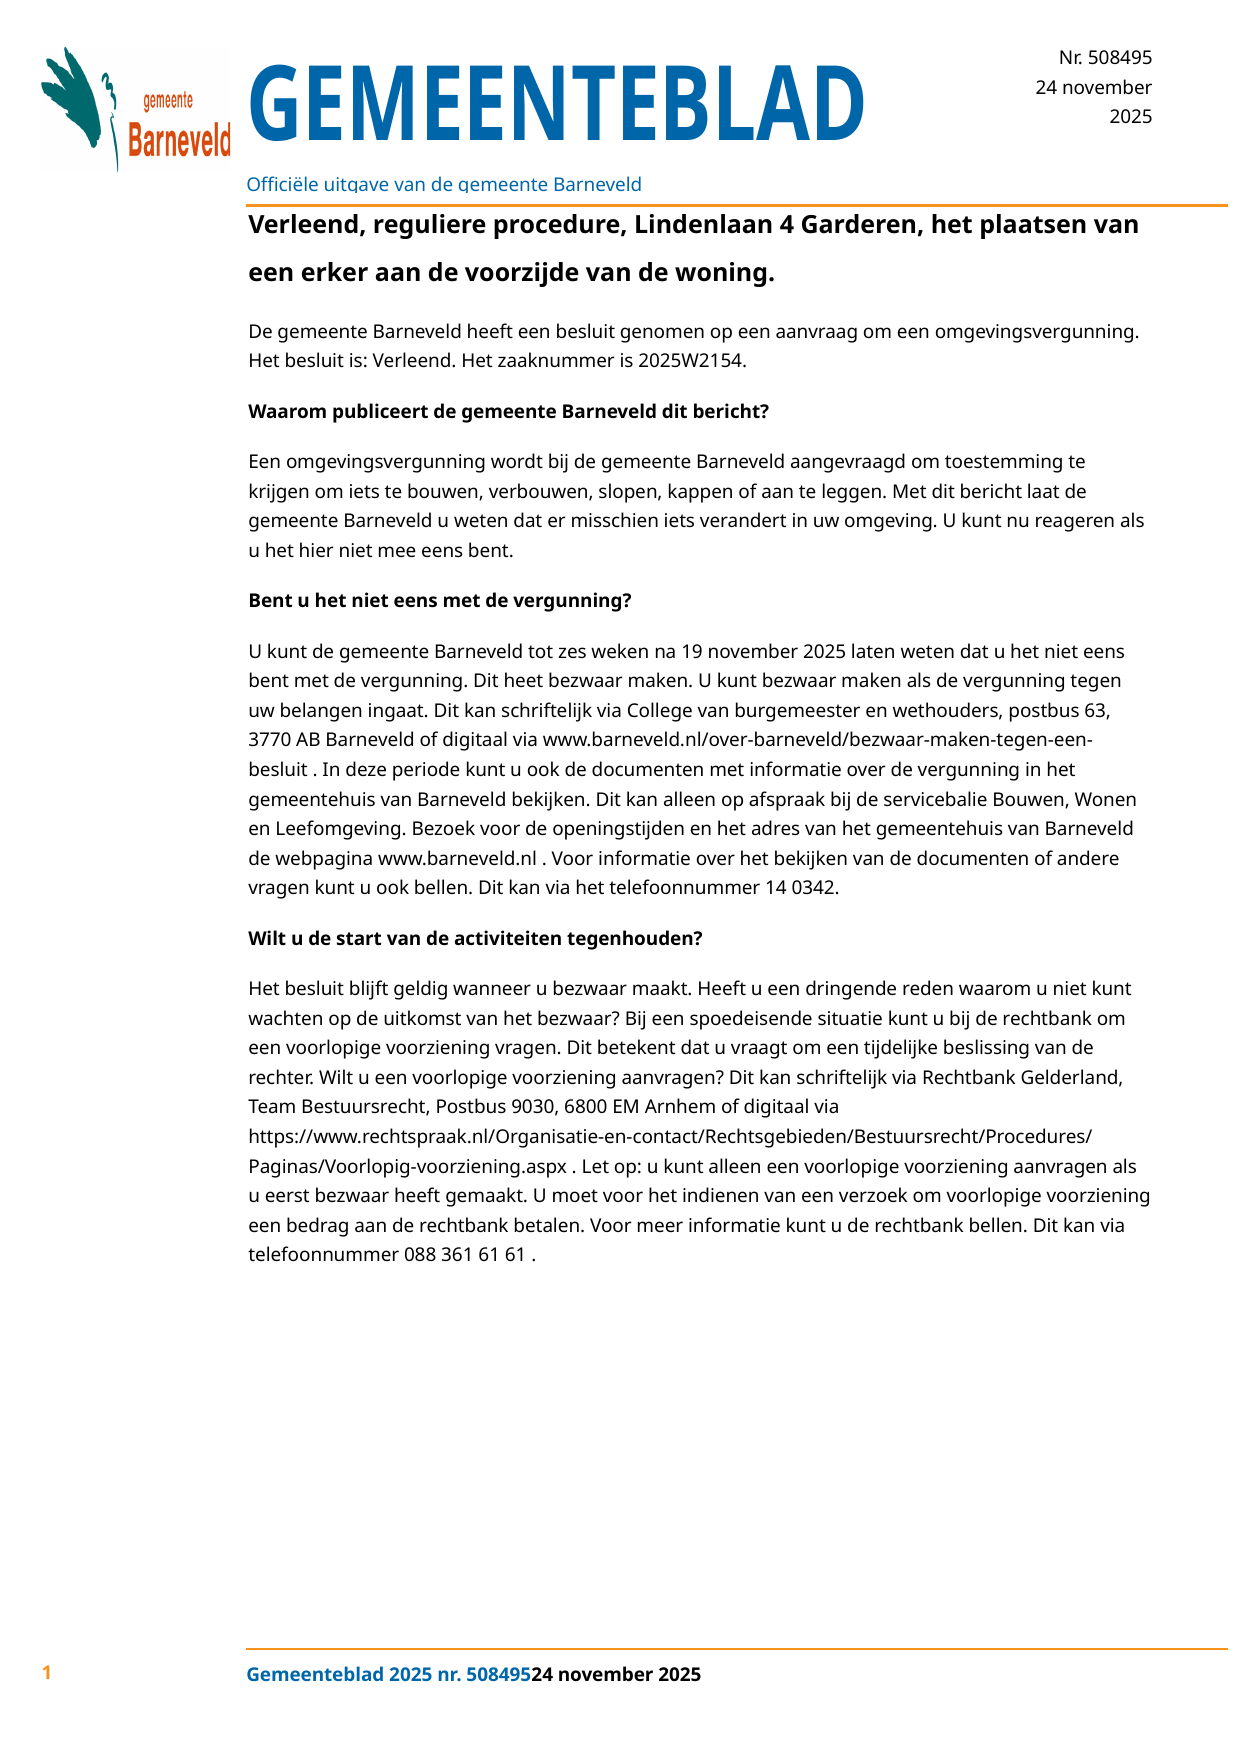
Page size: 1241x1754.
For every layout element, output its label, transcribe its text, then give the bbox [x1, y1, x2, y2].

text U kunt de gemeente Barneveld tot zes weken na 19 november 2025 laten weten dat u het niet eens bent met de vergunning. Dit heet bezwaar maken. U kunt bezwaar maken als de vergunning tegen uw belangen ingaat. Dit kan schriftelijk via College van burgemeester en wethouders, postbus 63, 3770 AB Barneveld of digitaal via www.barneveld.nl/over-barneveld/bezwaar-maken-tegen-een-besluit . In deze periode kunt u ook de documenten met informatie over de vergunning in het gemeentehuis van Barneveld bekijken. Dit kan alleen op afspraak bij de servicebalie Bouwen, Wonen en Leefomgeving. Bezoek voor de openingstijden en het adres van het gemeentehuis van Barneveld de webpagina www.barneveld.nl . Voor informatie over het bekijken van de documenten of andere vragen kunt u ook bellen. Dit kan via het telefoonnummer 14 0342. [248, 638, 1152, 900]
text Bent u het niet eens met de vergunning? [248, 587, 1152, 613]
text Waarom publiceert de gemeente Barneveld dit bericht? [248, 398, 1152, 424]
text Verleend, reguliere procedure, Lindenlaan 4 Garderen, het plaatsen van een erker aan de voorzijde van de woning. [248, 207, 1152, 288]
text Het besluit blijft geldig wanneer u bezwaar maakt. Heeft u een dringende reden waarom u niet kunt wachten op de uitkomst van het bezwaar? Bij een spoedeisende situatie kunt u bij de rechtbank om een voorlopige voorziening vragen. Dit betekent dat u vraagt om een tijdelijke beslissing van de rechter. Wilt u een voorlopige voorziening aanvragen? Dit kan schriftelijk via Rechtbank Gelderland, Team Bestuursrecht, Postbus 9030, 6800 EM Arnhem of digitaal via https://www.rechtspraak.nl/Organisatie-en-contact/Rechtsgebieden/Bestuursrecht/Procedures/Paginas/Voorlopig-voorziening.aspx . Let op: u kunt alleen een voorlopige voorziening aanvragen als u eerst bezwaar heeft gemaakt. U moet voor het indienen van een verzoek om voorlopige voorziening een bedrag aan de rechtbank betalen. Voor meer informatie kunt u de rechtbank bellen. Dit kan via telefoonnummer 088 361 61 61 . [248, 975, 1152, 1267]
text Een omgevingsvergunning wordt bij de gemeente Barneveld aangevraagd om toestemming te krijgen om iets te bouwen, verbouwen, slopen, kappen of aan te leggen. Met dit bericht laat de gemeente Barneveld u weten dat er misschien iets verandert in uw omgeving. U kunt nu reageren als u het hier niet mee eens bent. [248, 448, 1152, 563]
picture [41, 47, 231, 172]
text De gemeente Barneveld heeft een besluit genomen op een aanvraag om een omgevingsvergunning. Het besluit is: Verleend. Het zaaknummer is 2025W2154. [248, 318, 1152, 373]
text Wilt u de start van de activiteiten tegenhouden? [248, 925, 1152, 951]
